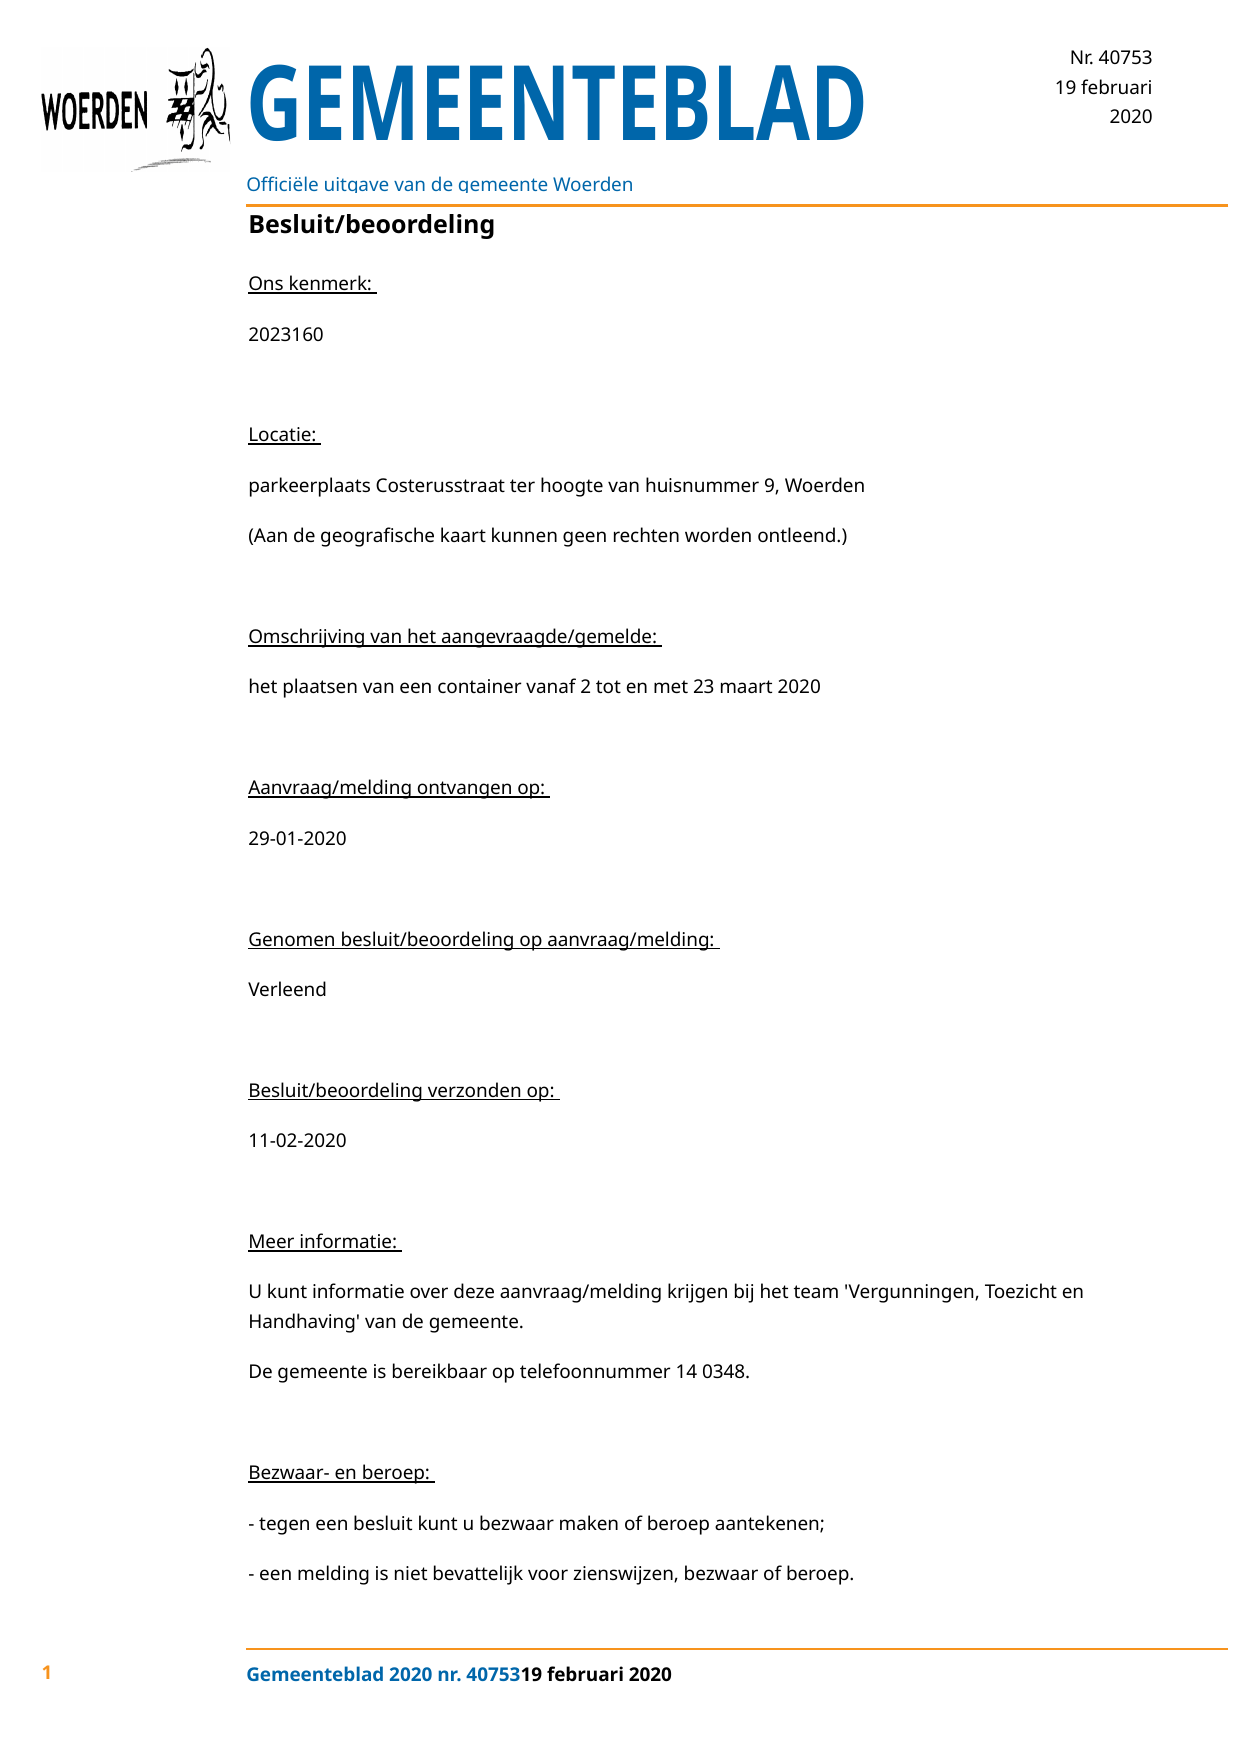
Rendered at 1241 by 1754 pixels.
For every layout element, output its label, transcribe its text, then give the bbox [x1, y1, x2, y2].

text 29-01-2020 [248, 825, 1152, 851]
text Verleend [248, 976, 1152, 1002]
text Bezwaar- en beroep: [248, 1459, 1152, 1485]
text Omschrijving van het aangevraagde/gemelde: [248, 623, 1152, 649]
text (Aan de geografische kaart kunnen geen rechten worden ontleend.) [248, 522, 1152, 548]
picture [41, 47, 231, 172]
text het plaatsen van een container vanaf 2 tot en met 23 maart 2020 [248, 674, 1152, 699]
text Aanvraag/melding ontvangen op: [248, 774, 1152, 800]
text parkeerplaats Costerusstraat ter hoogte van huisnummer 9, Woerden [248, 472, 1152, 498]
text Besluit/beoordeling verzonden op: [248, 1077, 1152, 1103]
text 11-02-2020 [248, 1127, 1152, 1153]
text Ons kenmerk: [248, 270, 1152, 296]
text Locatie: [248, 422, 1152, 447]
text Besluit/beoordeling [248, 207, 1152, 241]
text U kunt informatie over deze aanvraag/melding krijgen bij het team 'Vergunningen, Toezicht en Handhaving' van de gemeente. [248, 1279, 1152, 1334]
text Genomen besluit/beoordeling op aanvraag/melding: [248, 926, 1152, 951]
text Meer informatie: [248, 1228, 1152, 1254]
text 2023160 [248, 321, 1152, 346]
text De gemeente is bereikbaar op telefoonnummer 14 0348. [248, 1359, 1152, 1384]
text - tegen een besluit kunt u bezwaar maken of beroep aantekenen; [248, 1510, 1152, 1536]
text - een melding is niet bevattelijk voor zienswijzen, bezwaar of beroep. [248, 1560, 1152, 1586]
